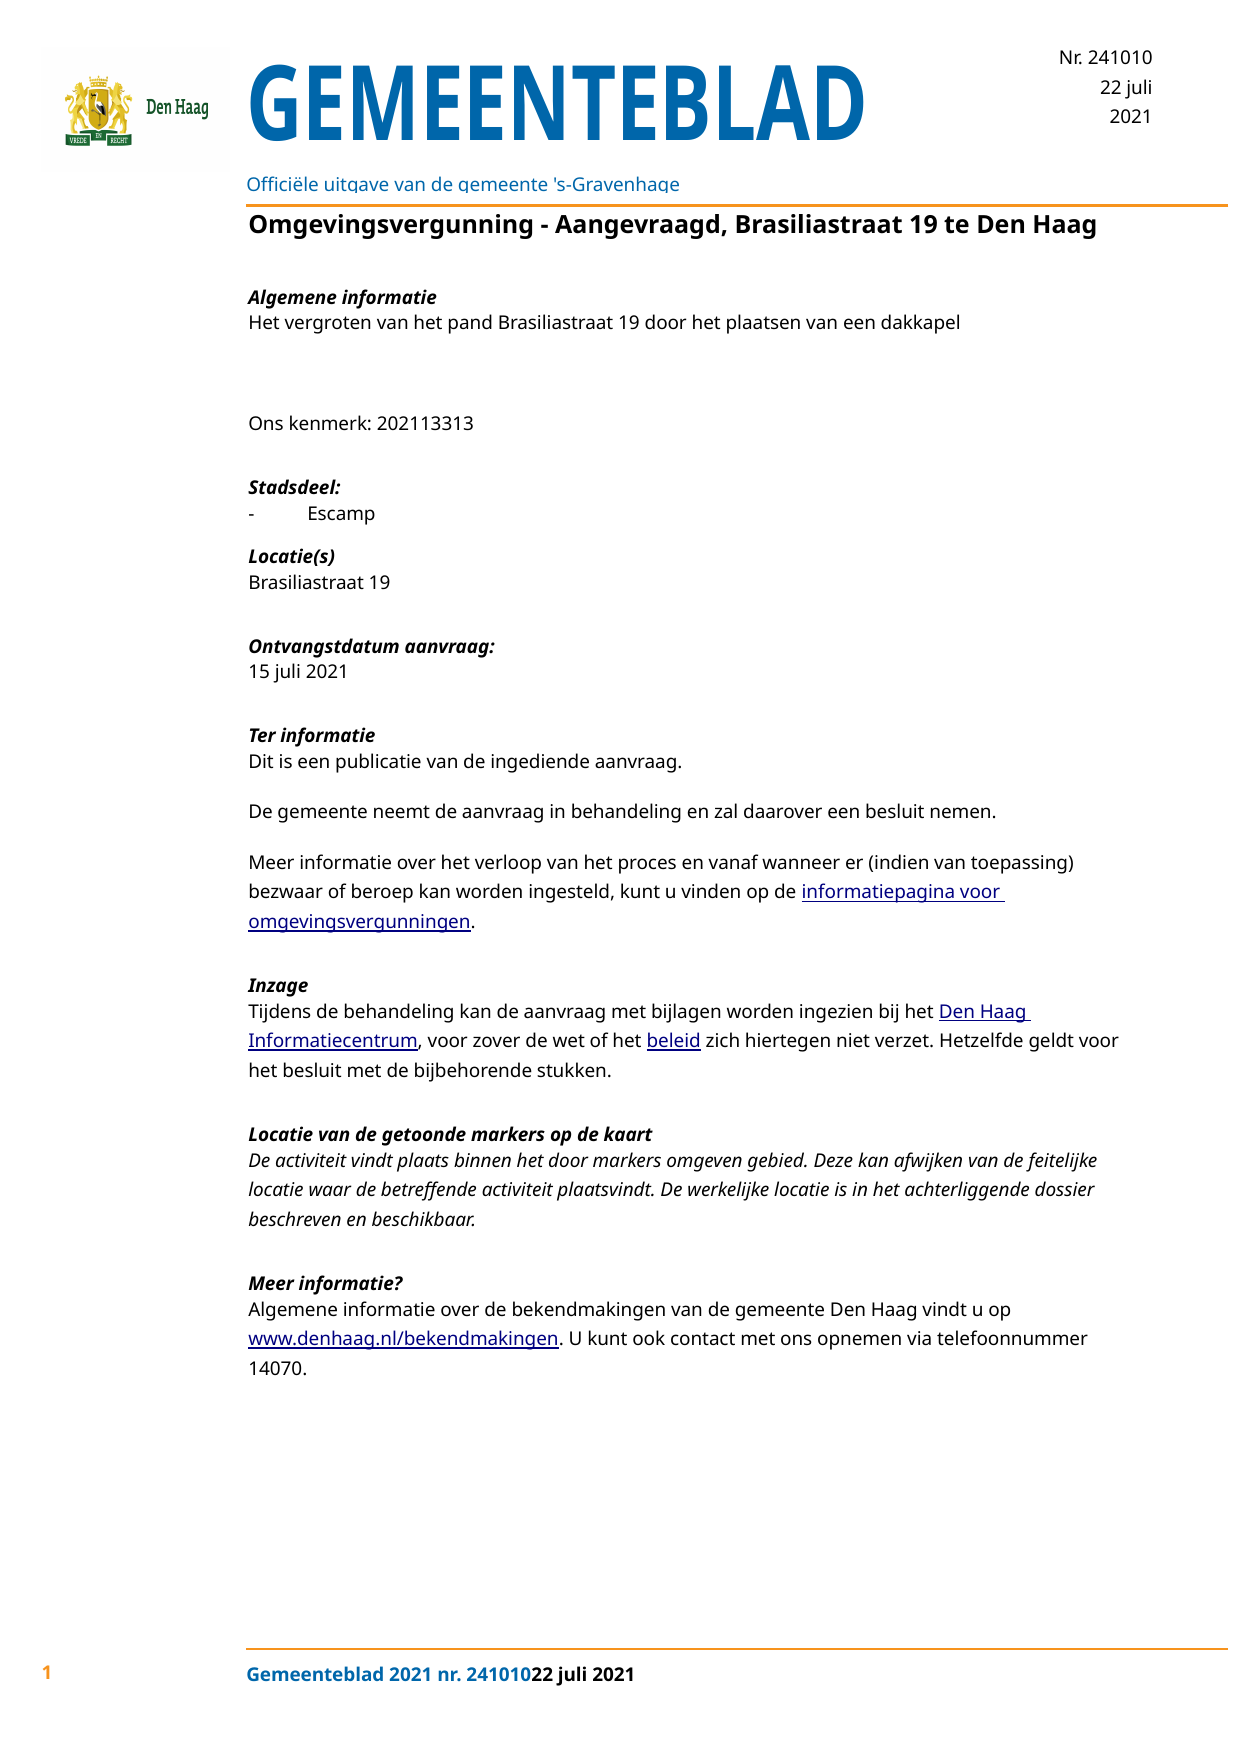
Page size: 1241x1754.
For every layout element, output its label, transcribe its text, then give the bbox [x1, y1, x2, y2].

text Locatie van de getoonde markers op de kaart [248, 1121, 1152, 1147]
text Omgevingsvergunning - Aangevraagd, Brasiliastraat 19 te Den Haag [248, 207, 1152, 241]
text Ons kenmerk: 202113313 [248, 410, 1152, 436]
text Stadsdeel: [248, 474, 1152, 500]
text Meer informatie over het verloop van het proces en vanaf wanneer er (indien van toepassing) bezwaar of beroep kan worden ingesteld, kunt u vinden op de informatiepagina voor omgevingsvergunningen. [248, 849, 1152, 934]
text De activiteit vindt plaats binnen het door markers omgeven gebied. Deze kan afwijken van de feitelijke locatie waar de betreffende activiteit plaatsvindt. De werkelijke locatie is in het achterliggende dossier beschreven en beschikbaar. [248, 1147, 1152, 1232]
list Escamp [248, 500, 1152, 526]
text Algemene informatie [248, 284, 1152, 309]
text De gemeente neemt de aanvraag in behandeling en zal daarover een besluit nemen. [248, 799, 1152, 824]
text Ter informatie [248, 723, 1152, 748]
text Ontvangstdatum aanvraag: [248, 633, 1152, 659]
text Dit is een publicatie van de ingediende aanvraag. [248, 748, 1152, 774]
text Algemene informatie over de bekendmakingen van de gemeente Den Haag vindt u op www.denhaag.nl/bekendmakingen. U kunt ook contact met ons opnemen via telefoonnummer 14070. [248, 1296, 1152, 1381]
text Meer informatie? [248, 1270, 1152, 1296]
text Locatie(s) [248, 543, 1152, 569]
text 15 juli 2021 [248, 659, 1152, 684]
text Tijdens de behandeling kan de aanvraag met bijlagen worden ingezien bij het Den Haag Informatiecentrum, voor zover de wet of het beleid zich hiertegen niet verzet. Hetzelfde geldt voor het besluit met de bijbehorende stukken. [248, 998, 1152, 1083]
text Brasiliastraat 19 [248, 569, 1152, 595]
text Het vergroten van het pand Brasiliastraat 19 door het plaatsen van een dakkapel [248, 309, 1152, 335]
picture [41, 47, 231, 172]
text Inzage [248, 972, 1152, 998]
